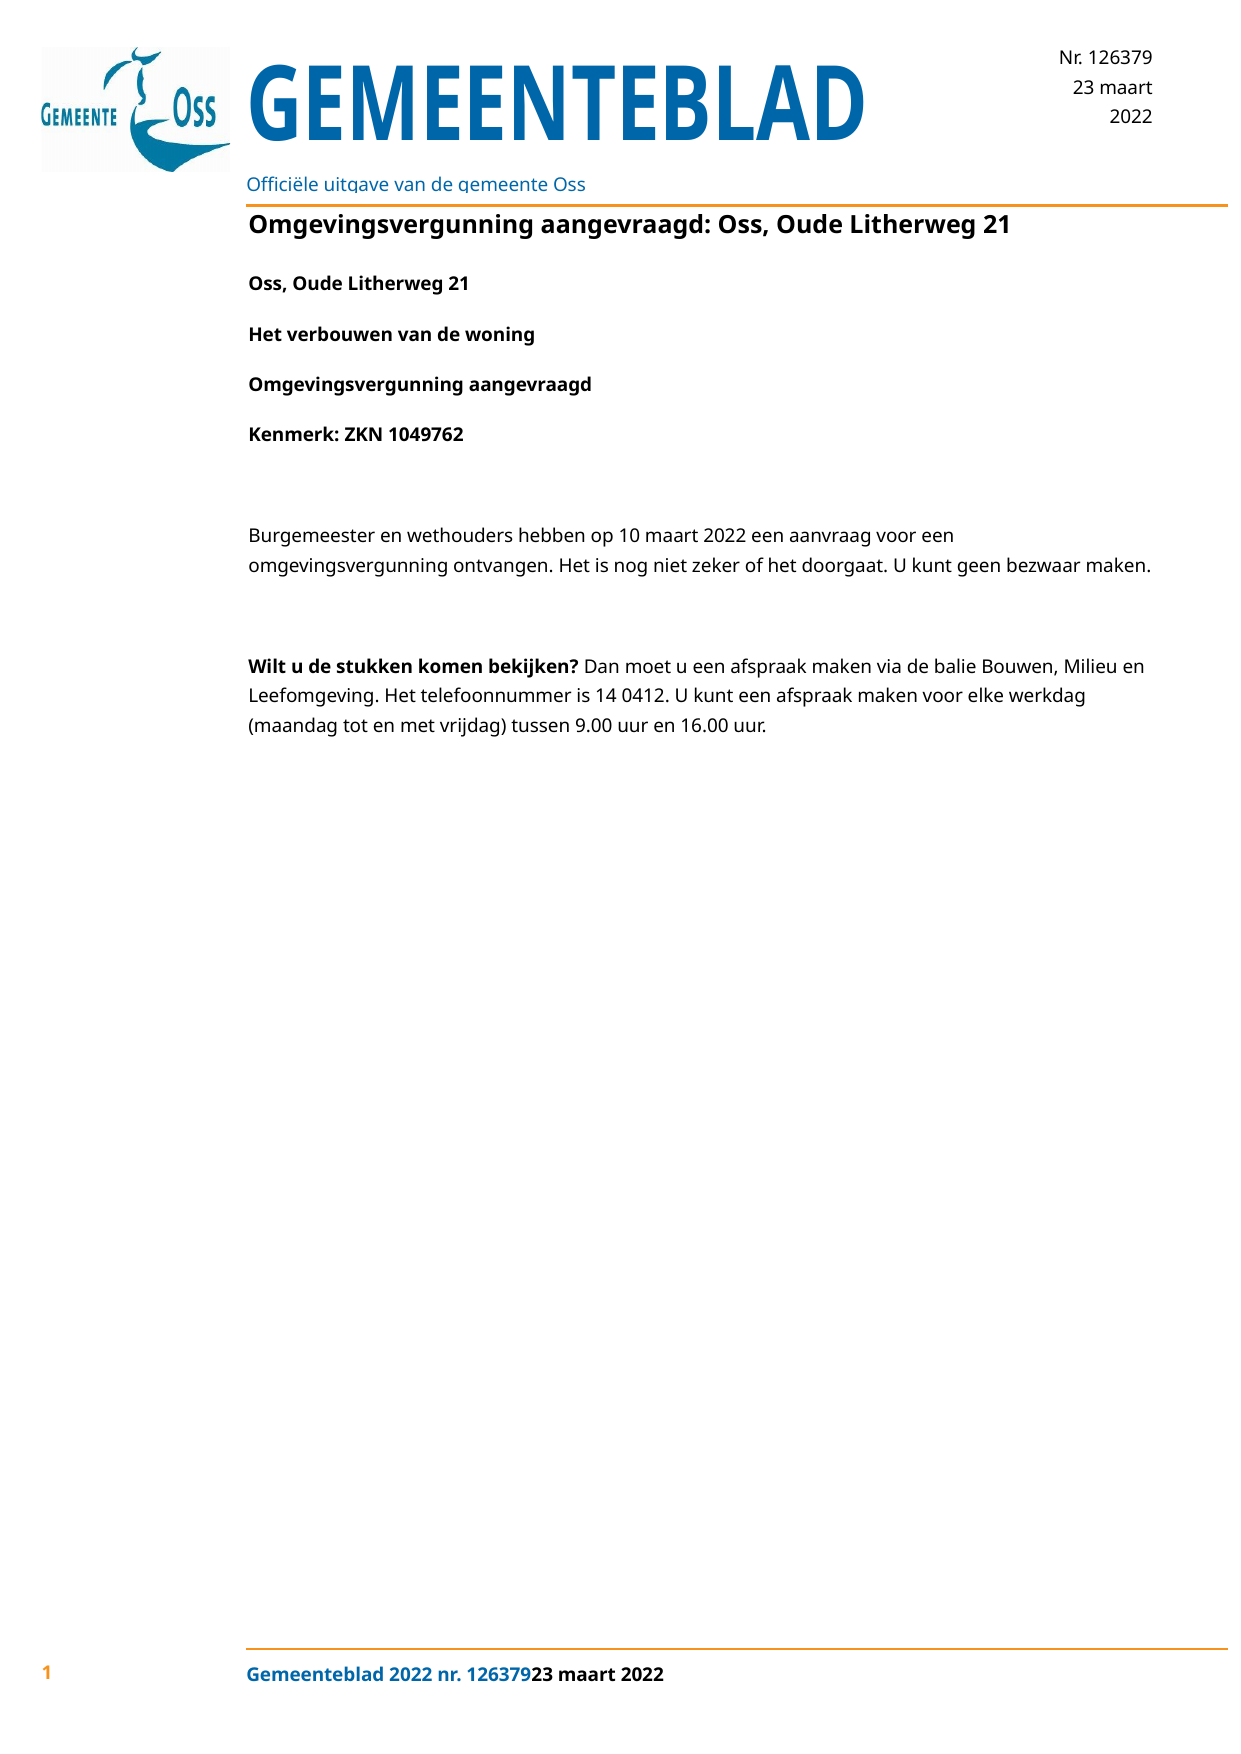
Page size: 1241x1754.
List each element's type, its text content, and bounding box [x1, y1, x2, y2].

text Oss, Oude Litherweg 21 [248, 270, 1152, 296]
text Omgevingsvergunning aangevraagd: Oss, Oude Litherweg 21 [248, 207, 1152, 241]
text Kenmerk: ZKN 1049762 [248, 422, 1152, 447]
text Het verbouwen van de woning [248, 321, 1152, 346]
text Burgemeester en wethouders hebben op 10 maart 2022 een aanvraag voor een omgevingsvergunning ontvangen. Het is nog niet zeker of het doorgaat. U kunt geen bezwaar maken. [248, 522, 1152, 578]
picture [41, 47, 231, 172]
text Omgevingsvergunning aangevraagd [248, 371, 1152, 397]
text Wilt u de stukken komen bekijken? Dan moet u een afspraak maken via de balie Bouwen, Milieu en Leefomgeving. Het telefoonnummer is 14 0412. U kunt een afspraak maken voor elke werkdag (maandag tot en met vrijdag) tussen 9.00 uur en 16.00 uur. [248, 653, 1152, 738]
